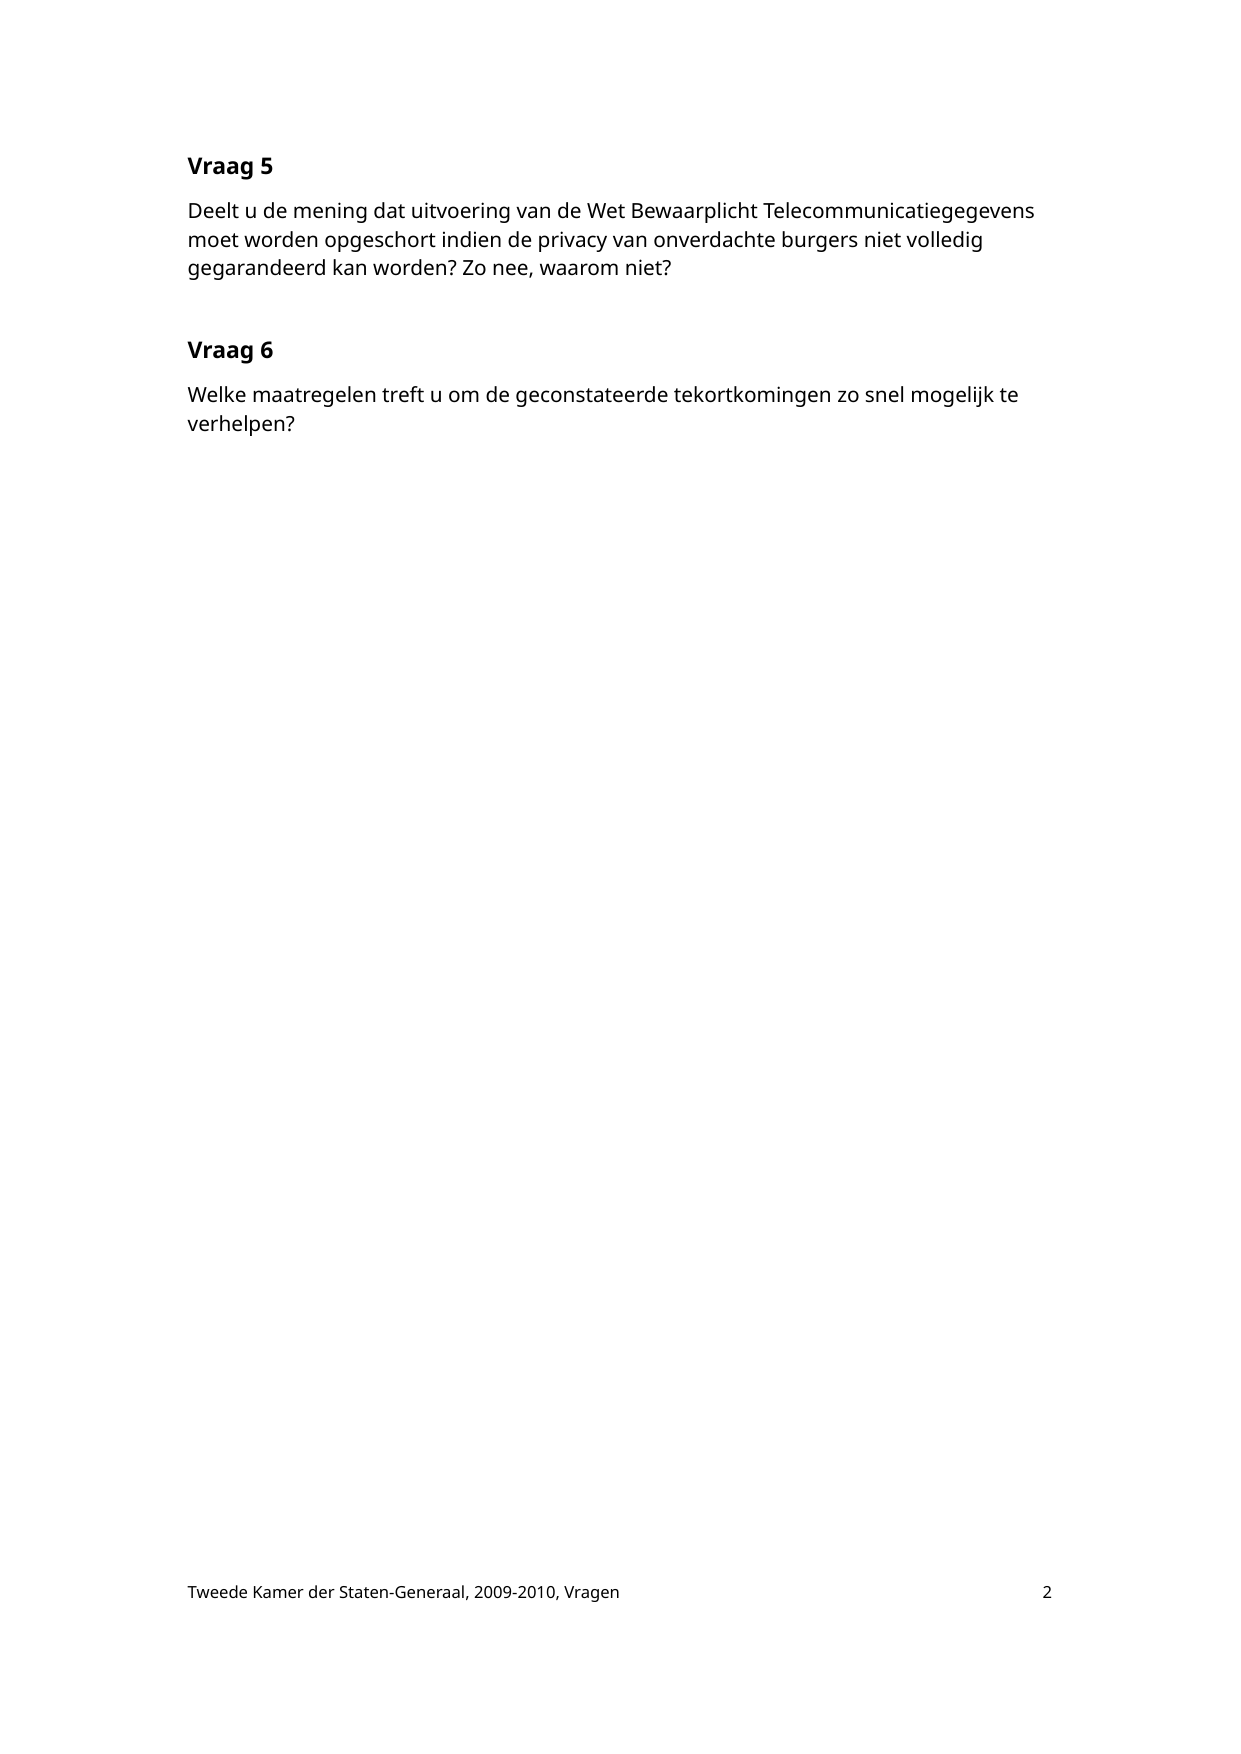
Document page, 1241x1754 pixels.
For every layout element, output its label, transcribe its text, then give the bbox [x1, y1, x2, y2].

text Welke maatregelen treft u om de geconstateerde tekortkomingen zo snel mogelijk te verhelpen? [187, 380, 1053, 437]
subtitle Vraag 6 [187, 334, 1053, 365]
subtitle Vraag 5 [187, 150, 1053, 181]
text Deelt u de mening dat uitvoering van de Wet Bewaarplicht Telecommunicatiegegevens moet worden opgeschort indien de privacy van onverdachte burgers niet volledig gegarandeerd kan worden? Zo nee, waarom niet? [187, 196, 1053, 282]
